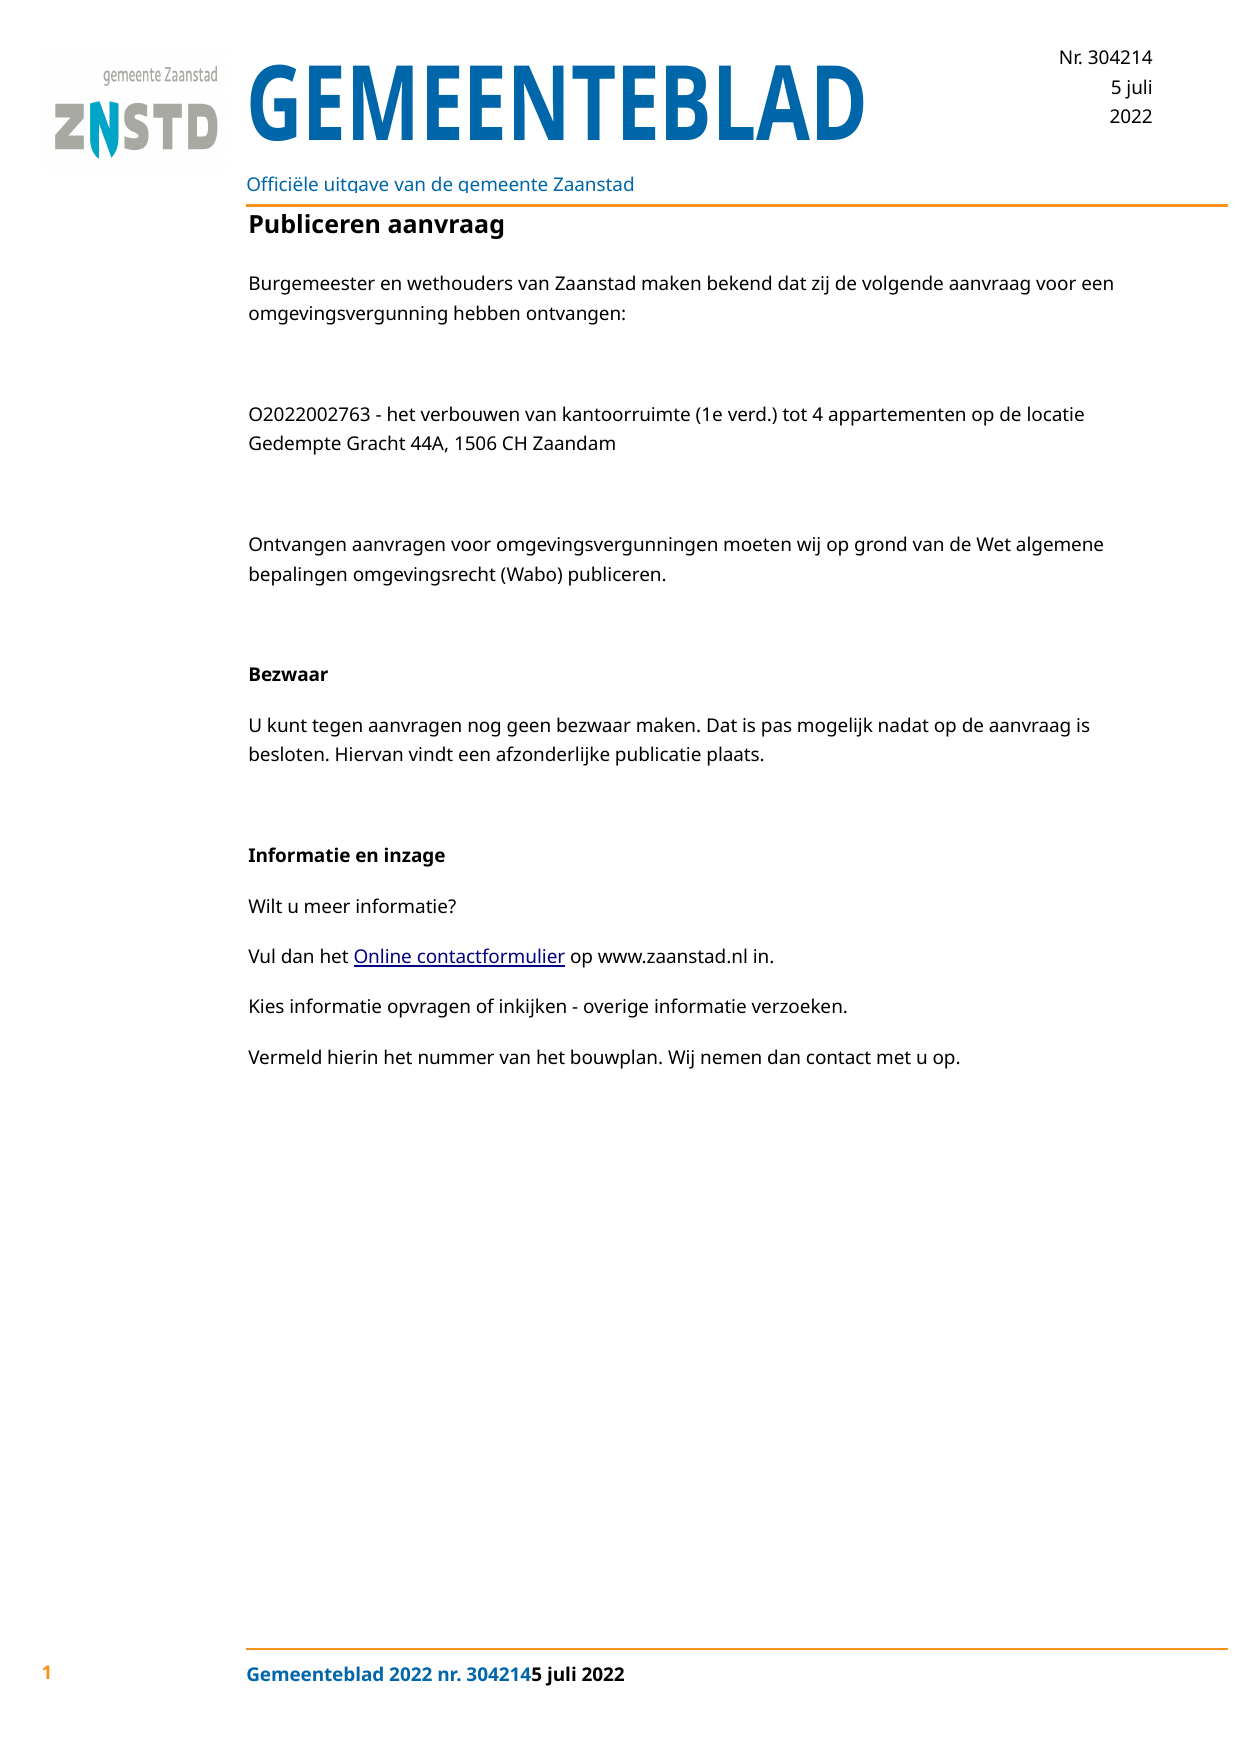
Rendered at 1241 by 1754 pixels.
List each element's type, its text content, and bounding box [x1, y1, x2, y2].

text Wilt u meer informatie? [248, 893, 1152, 918]
text O2022002763 - het verbouwen van kantoorruimte (1e verd.) tot 4 appartementen op de locatie Gedempte Gracht 44A, 1506 CH Zaandam [248, 401, 1152, 456]
text Vermeld hierin het nummer van het bouwplan. Wij nemen dan contact met u op. [248, 1044, 1152, 1070]
text Informatie en inzage [248, 842, 1152, 868]
text Ontvangen aanvragen voor omgevingsvergunningen moeten wij op grond van de Wet algemene bepalingen omgevingsrecht (Wabo) publiceren. [248, 531, 1152, 586]
text U kunt tegen aanvragen nog geen bezwaar maken. Dat is pas mogelijk nadat op de aanvraag is besloten. Hiervan vindt een afzonderlijke publicatie plaats. [248, 712, 1152, 767]
text Bezwaar [248, 662, 1152, 687]
text Kies informatie opvragen of inkijken - overige informatie verzoeken. [248, 994, 1152, 1019]
text Vul dan het Online contactformulier op www.zaanstad.nl in. [248, 943, 1152, 969]
text Burgemeester en wethouders van Zaanstad maken bekend dat zij de volgende aanvraag voor een omgevingsvergunning hebben ontvangen: [248, 270, 1152, 326]
text Publiceren aanvraag [248, 207, 1152, 241]
picture [41, 47, 231, 172]
